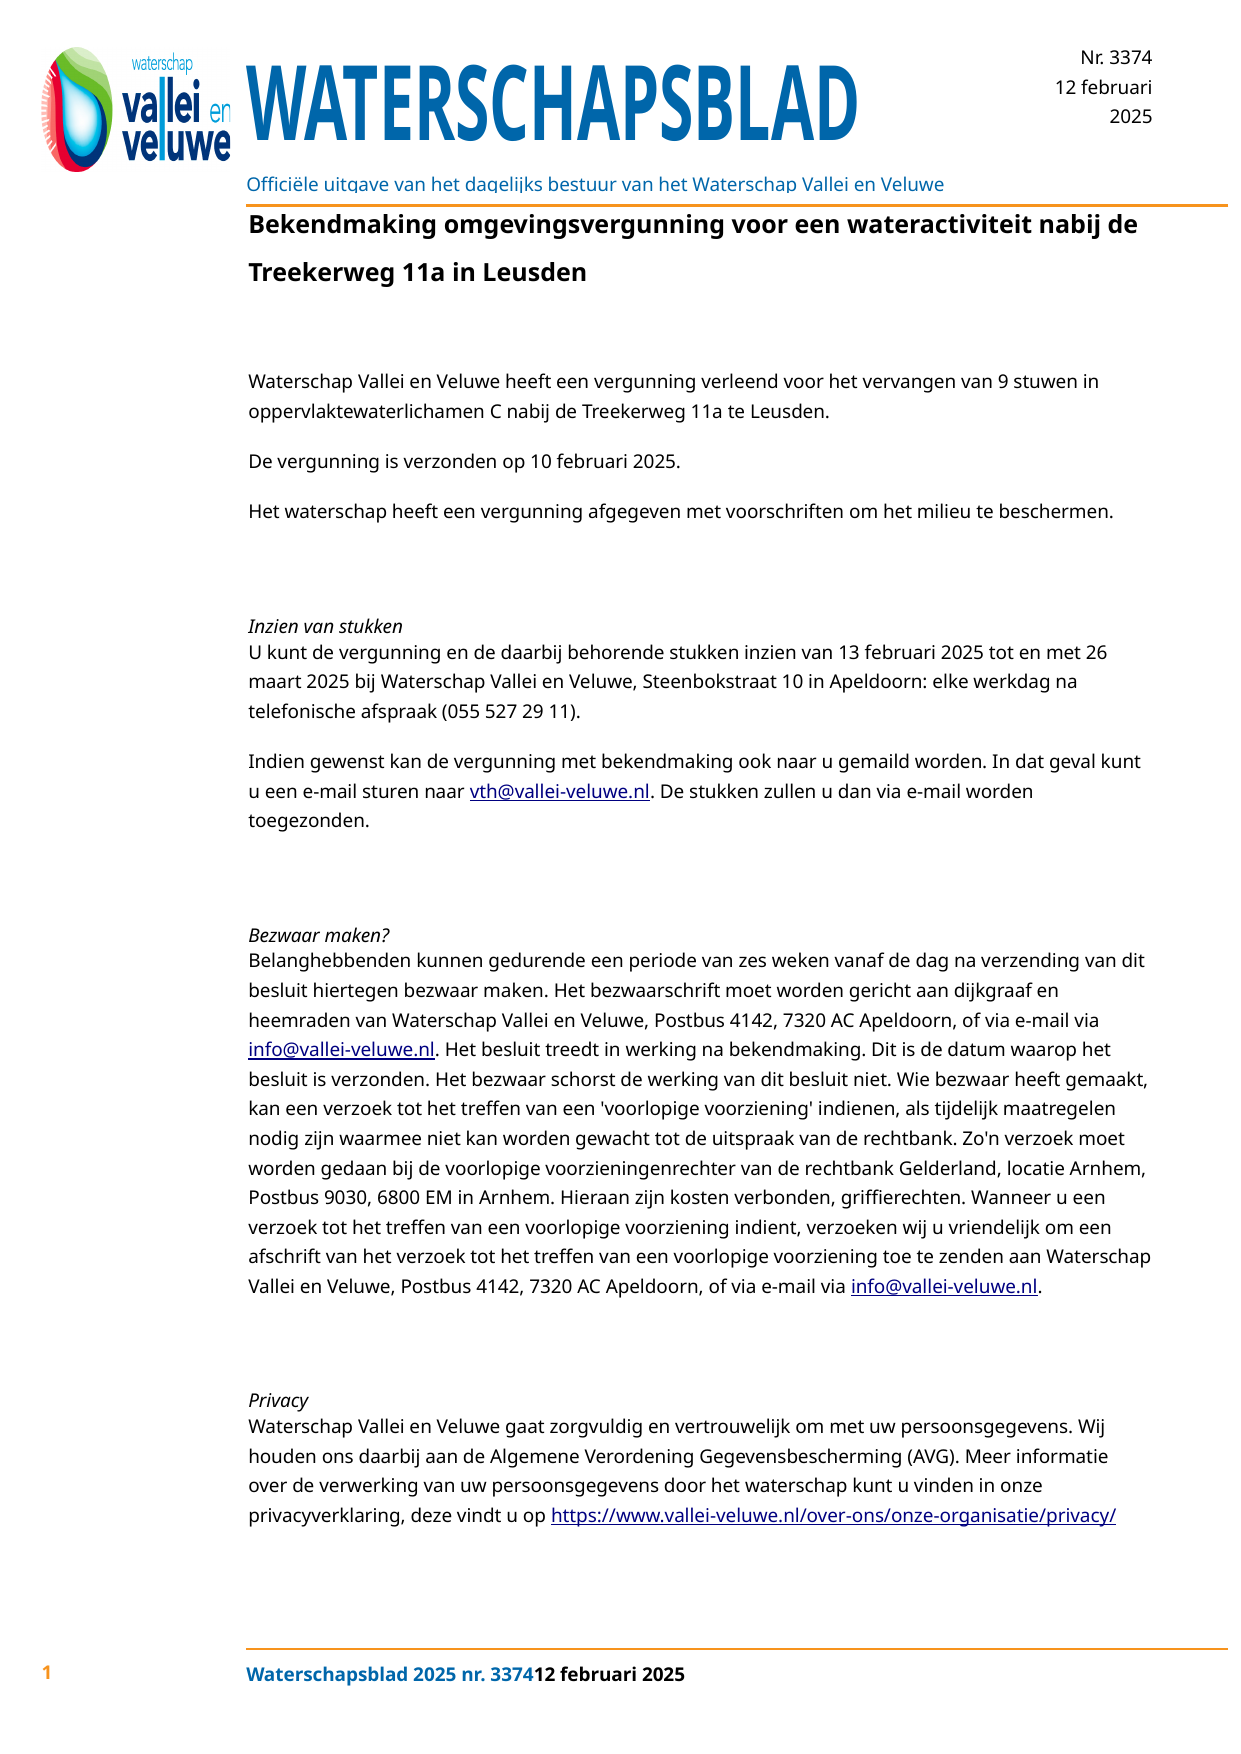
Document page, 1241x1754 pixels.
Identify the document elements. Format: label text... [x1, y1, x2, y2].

text Belanghebbenden kunnen gedurende een periode van zes weken vanaf de dag na verzending van dit besluit hiertegen bezwaar maken. Het bezwaarschrift moet worden gericht aan dijkgraaf en heemraden van Waterschap Vallei en Veluwe, Postbus 4142, 7320 AC Apeldoorn, of via e-mail via info@vallei-veluwe.nl. Het besluit treedt in werking na bekendmaking. Dit is de datum waarop het besluit is verzonden. Het bezwaar schorst de werking van dit besluit niet. Wie bezwaar heeft gemaakt, kan een verzoek tot het treffen van een 'voorlopige voorziening' indienen, als tijdelijk maatregelen nodig zijn waarmee niet kan worden gewacht tot de uitspraak van de rechtbank. Zo'n verzoek moet worden gedaan bij de voorlopige voorzieningenrechter van de rechtbank Gelderland, locatie Arnhem, Postbus 9030, 6800 EM in Arnhem. Hieraan zijn kosten verbonden, griffierechten. Wanneer u een verzoek tot het treffen van een voorlopige voorziening indient, verzoeken wij u vriendelijk om een afschrift van het verzoek tot het treffen van een voorlopige voorziening toe te zenden aan Waterschap Vallei en Veluwe, Postbus 4142, 7320 AC Apeldoorn, of via e-mail via info@vallei-veluwe.nl. [248, 948, 1152, 1299]
text Het waterschap heeft een vergunning afgegeven met voorschriften om het milieu te beschermen. [248, 499, 1152, 524]
text De vergunning is verzonden op 10 februari 2025. [248, 448, 1152, 474]
text Bezwaar maken? [248, 922, 1152, 948]
text Inzien van stukken [248, 613, 1152, 639]
text Privacy [248, 1387, 1152, 1413]
text U kunt de vergunning en de daarbij behorende stukken inzien van 13 februari 2025 tot en met 26 maart 2025 bij Waterschap Vallei en Veluwe, Steenbokstraat 10 in Apeldoorn: elke werkdag na telefonische afspraak (055 527 29 11). [248, 639, 1152, 724]
picture [41, 47, 231, 172]
text Waterschap Vallei en Veluwe gaat zorgvuldig en vertrouwelijk om met uw persoonsgegevens. Wij houden ons daarbij aan de Algemene Verordening Gegevensbescherming (AVG). Meer informatie over de verwerking van uw persoonsgegevens door het waterschap kunt u vinden in onze privacyverklaring, deze vindt u op https://www.vallei-veluwe.nl/over-ons/onze-organisatie/privacy/ [248, 1413, 1152, 1528]
text Indien gewenst kan de vergunning met bekendmaking ook naar u gemaild worden. In dat geval kunt u een e-mail sturen naar vth@vallei-veluwe.nl. De stukken zullen u dan via e-mail worden toegezonden. [248, 748, 1152, 833]
text Bekendmaking omgevingsvergunning voor een wateractiviteit nabij de Treekerweg 11a in Leusden [248, 207, 1152, 288]
text Waterschap Vallei en Veluwe heeft een vergunning verleend voor het vervangen van 9 stuwen in oppervlaktewaterlichamen C nabij de Treekerweg 11a te Leusden. [248, 368, 1152, 424]
